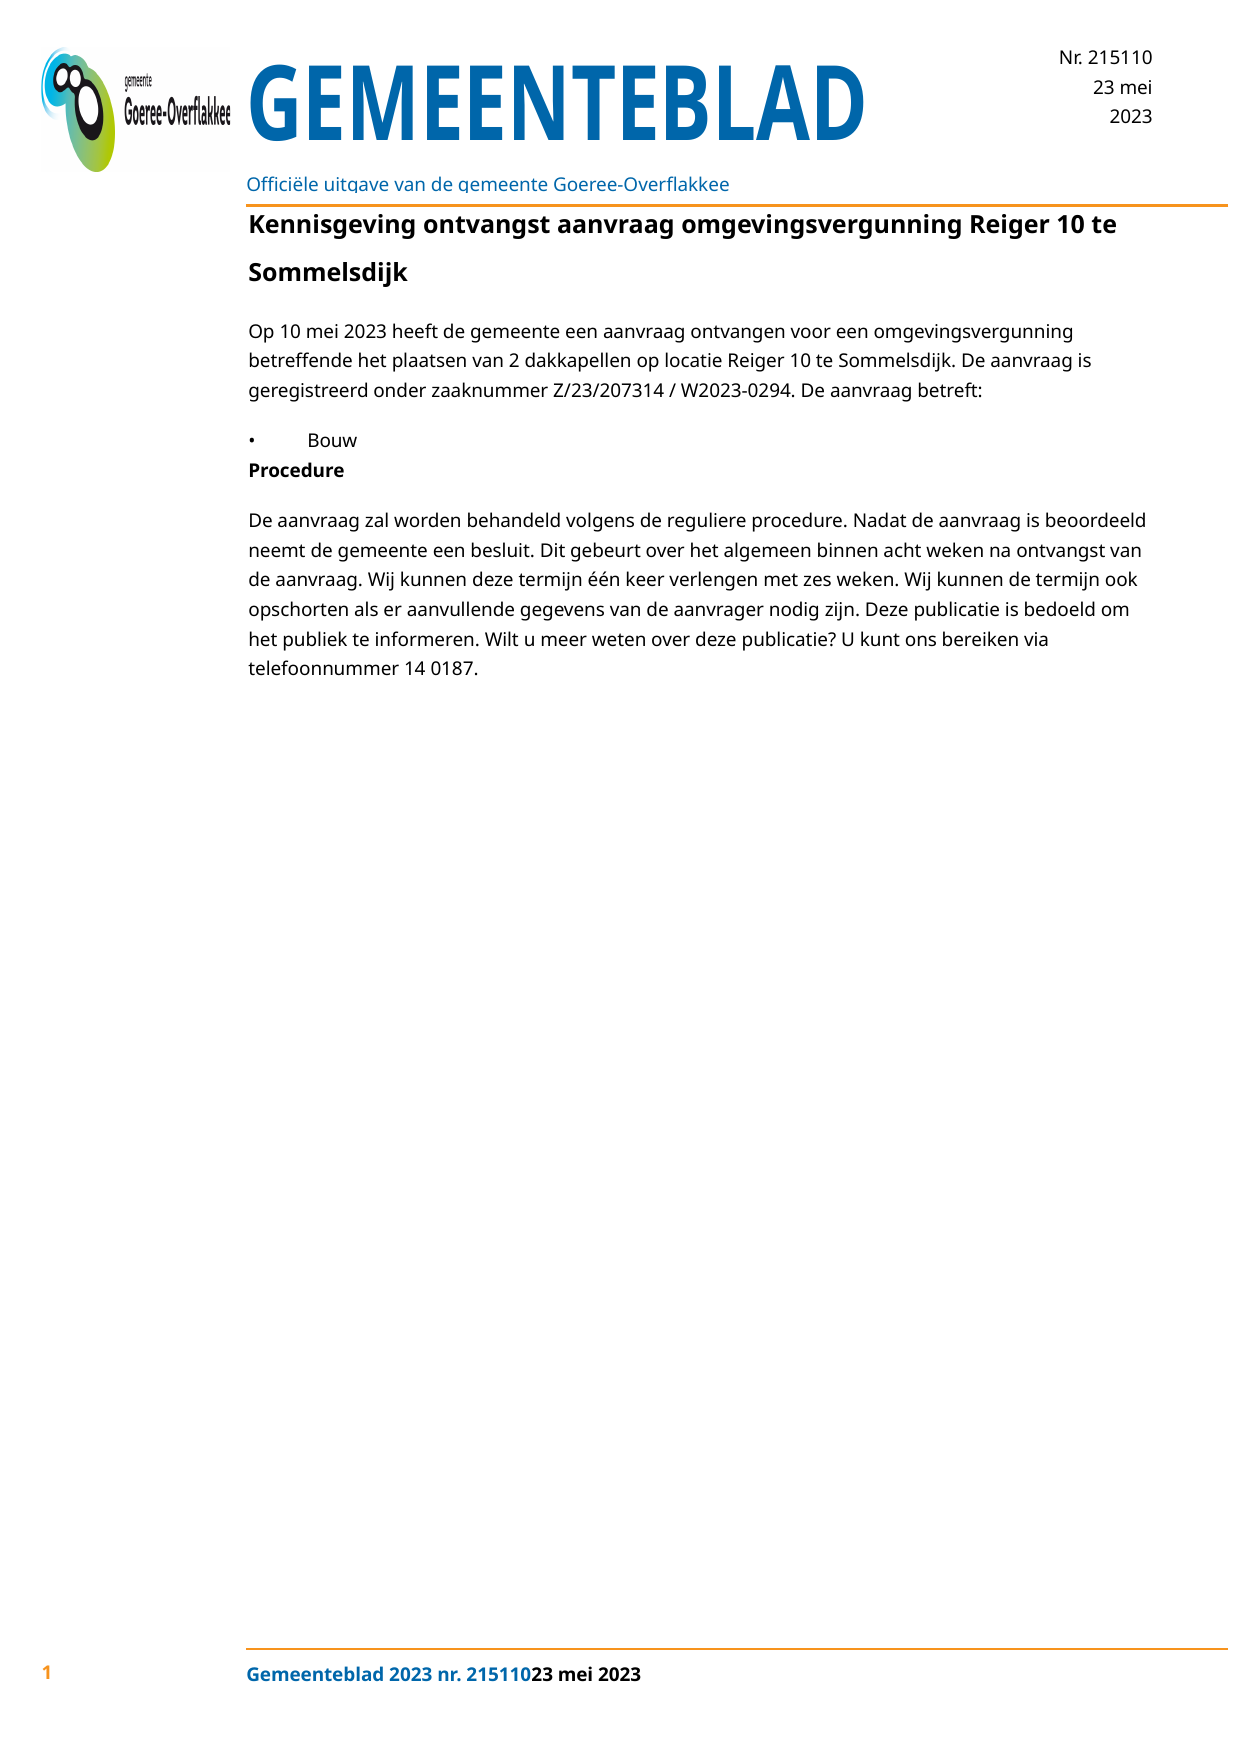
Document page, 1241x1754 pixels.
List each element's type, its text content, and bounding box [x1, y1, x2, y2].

list Bouw [248, 427, 1152, 453]
text Procedure [248, 457, 1152, 483]
text Op 10 mei 2023 heeft de gemeente een aanvraag ontvangen voor een omgevingsvergunning betreffende het plaatsen van 2 dakkapellen op locatie Reiger 10 te Sommelsdijk. De aanvraag is geregistreerd onder zaaknummer Z/23/207314 / W2023-0294. De aanvraag betreft: [248, 318, 1152, 403]
text Kennisgeving ontvangst aanvraag omgevingsvergunning Reiger 10 te Sommelsdijk [248, 207, 1152, 288]
picture [41, 47, 231, 172]
text De aanvraag zal worden behandeld volgens de reguliere procedure. Nadat de aanvraag is beoordeeld neemt de gemeente een besluit. Dit gebeurt over het algemeen binnen acht weken na ontvangst van de aanvraag. Wij kunnen deze termijn één keer verlengen met zes weken. Wij kunnen de termijn ook opschorten als er aanvullende gegevens van de aanvrager nodig zijn. Deze publicatie is bedoeld om het publiek te informeren. Wilt u meer weten over deze publicatie? U kunt ons bereiken via telefoonnummer 14 0187. [248, 507, 1152, 681]
